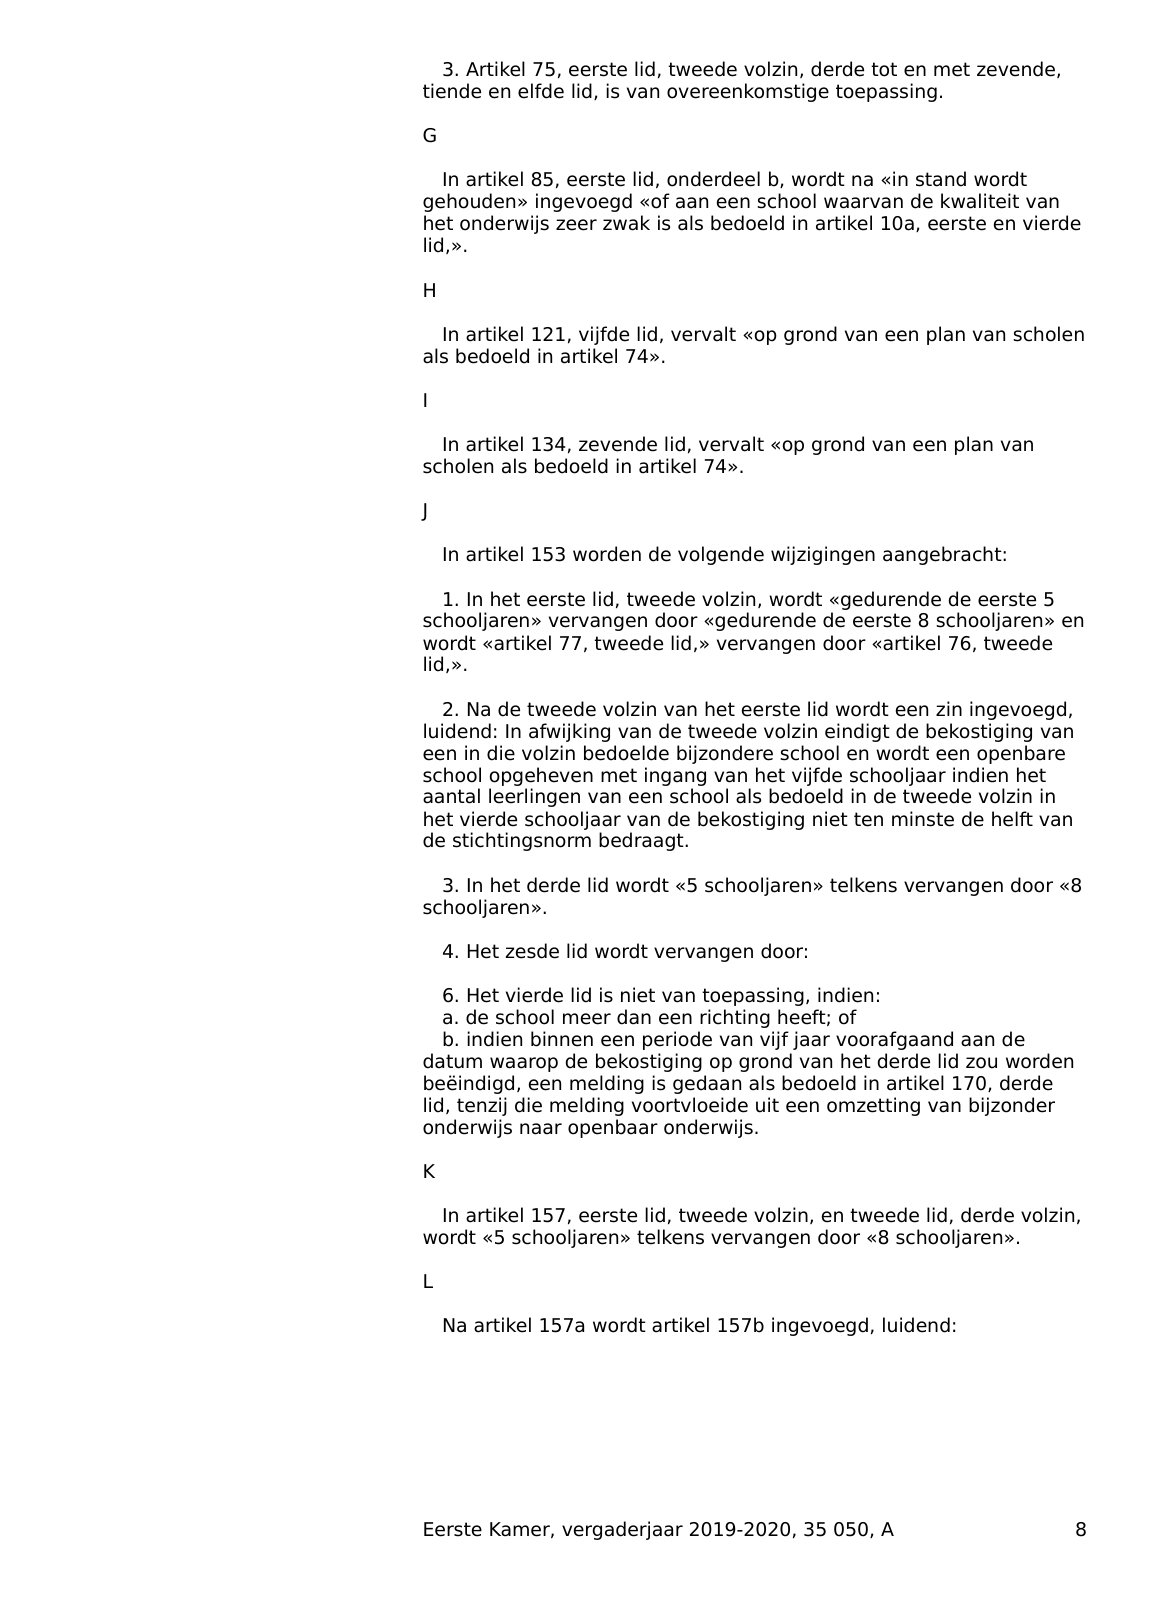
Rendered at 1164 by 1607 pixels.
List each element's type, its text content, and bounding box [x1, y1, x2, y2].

text In artikel 134, zevende lid, vervalt «op grond van een plan van scholen als bedoeld in artikel 74». [422, 434, 1087, 478]
text In artikel 157, eerste lid, tweede volzin, en tweede lid, derde volzin, wordt «5 schooljaren» telkens vervangen door «8 schooljaren». [422, 1205, 1087, 1249]
text 4. Het zesde lid wordt vervangen door: [422, 941, 1087, 963]
text Na artikel 157a wordt artikel 157b ingevoegd, luidend: [422, 1315, 1087, 1337]
text In artikel 85, eerste lid, onderdeel b, wordt na «in stand wordt gehouden» ingevoegd «of aan een school waarvan de kwaliteit van het onderwijs zeer zwak is als bedoeld in artikel 10a, eerste en vierde lid,». [422, 169, 1087, 257]
text G [422, 125, 1087, 147]
text 2. Na de tweede volzin van het eerste lid wordt een zin ingevoegd, luidend: In afwijking van de tweede volzin eindigt de bekostiging van een in die volzin bedoelde bijzondere school en wordt een openbare school opgeheven met ingang van het vijfde schooljaar indien het aantal leerlingen van een school als bedoeld in de tweede volzin in het vierde schooljaar van de bekostiging niet ten minste de helft van de stichtingsnorm bedraagt. [422, 698, 1087, 852]
text In artikel 121, vijfde lid, vervalt «op grond van een plan van scholen als bedoeld in artikel 74». [422, 324, 1087, 368]
text 1. In het eerste lid, tweede volzin, wordt «gedurende de eerste 5 schooljaren» vervangen door «gedurende de eerste 8 schooljaren» en wordt «artikel 77, tweede lid,» vervangen door «artikel 76, tweede lid,». [422, 588, 1087, 676]
text 3. In het derde lid wordt «5 schooljaren» telkens vervangen door «8 schooljaren». [422, 874, 1087, 918]
text 3. Artikel 75, eerste lid, tweede volzin, derde tot en met zevende, tiende en elfde lid, is van overeenkomstige toepassing. [422, 59, 1087, 103]
text L [422, 1271, 1087, 1293]
text In artikel 153 worden de volgende wijzigingen aangebracht: [422, 544, 1087, 566]
text K [422, 1161, 1087, 1183]
text 6. Het vierde lid is niet van toepassing, indien: [422, 985, 1087, 1007]
text H [422, 279, 1087, 301]
text J [422, 500, 1087, 522]
text I [422, 390, 1087, 412]
text a. de school meer dan een richting heeft; of [422, 1007, 1087, 1029]
text b. indien binnen een periode van vijf jaar voorafgaand aan de datum waarop de bekostiging op grond van het derde lid zou worden beëindigd, een melding is gedaan als bedoeld in artikel 170, derde lid, tenzij die melding voortvloeide uit een omzetting van bijzonder onderwijs naar openbaar onderwijs. [422, 1029, 1087, 1139]
